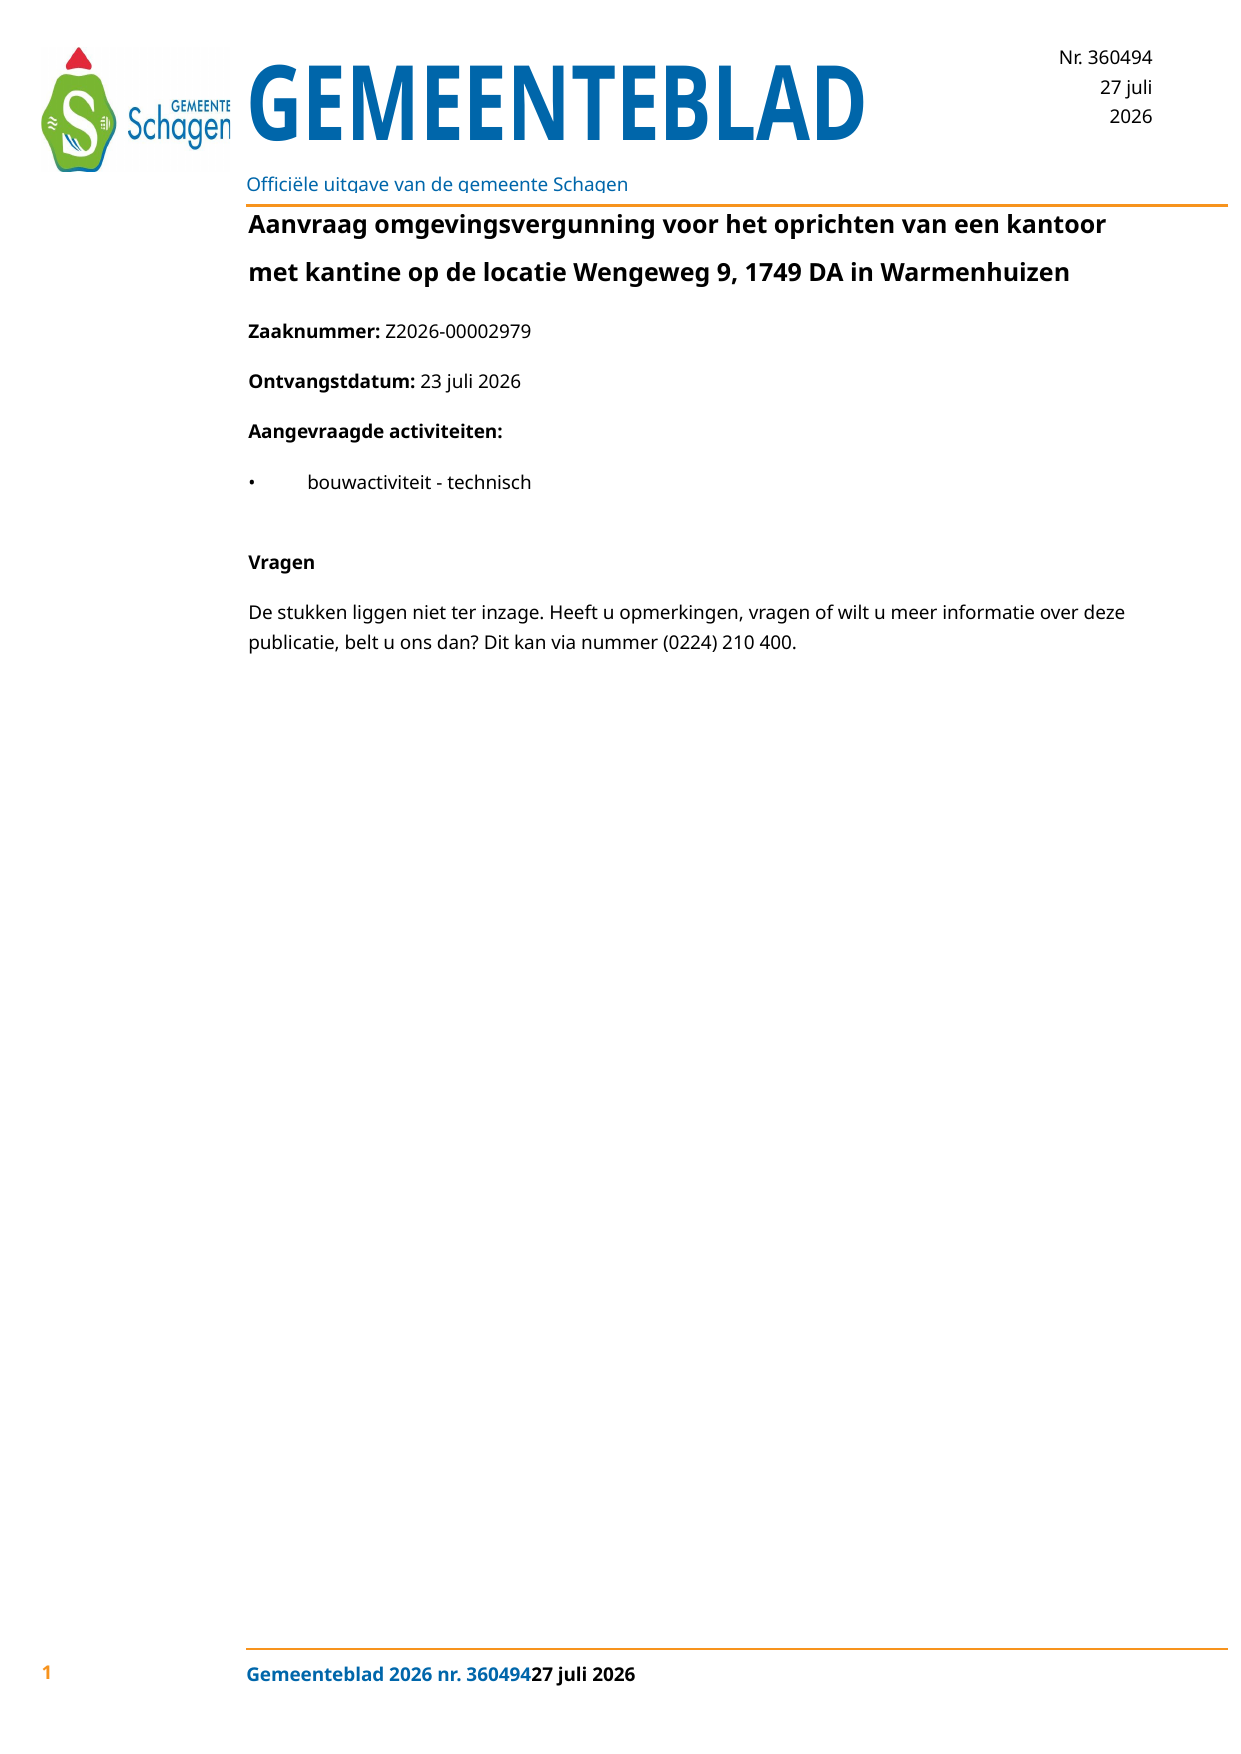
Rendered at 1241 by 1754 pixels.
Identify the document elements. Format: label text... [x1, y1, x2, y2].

picture [41, 47, 231, 172]
list bouwactiviteit - technisch [248, 469, 1152, 495]
text Aanvraag omgevingsvergunning voor het oprichten van een kantoor met kantine op de locatie Wengeweg 9, 1749 DA in Warmenhuizen [248, 207, 1152, 288]
text Ontvangstdatum: 23 juli 2026 [248, 368, 1152, 394]
text De stukken liggen niet ter inzage. Heeft u opmerkingen, vragen of wilt u meer informatie over deze publicatie, belt u ons dan? Dit kan via nummer (0224) 210 400. [248, 599, 1152, 655]
text Zaaknummer: Z2026-00002979 [248, 318, 1152, 344]
text Vragen [248, 549, 1152, 575]
text Aangevraagde activiteiten: [248, 419, 1152, 444]
